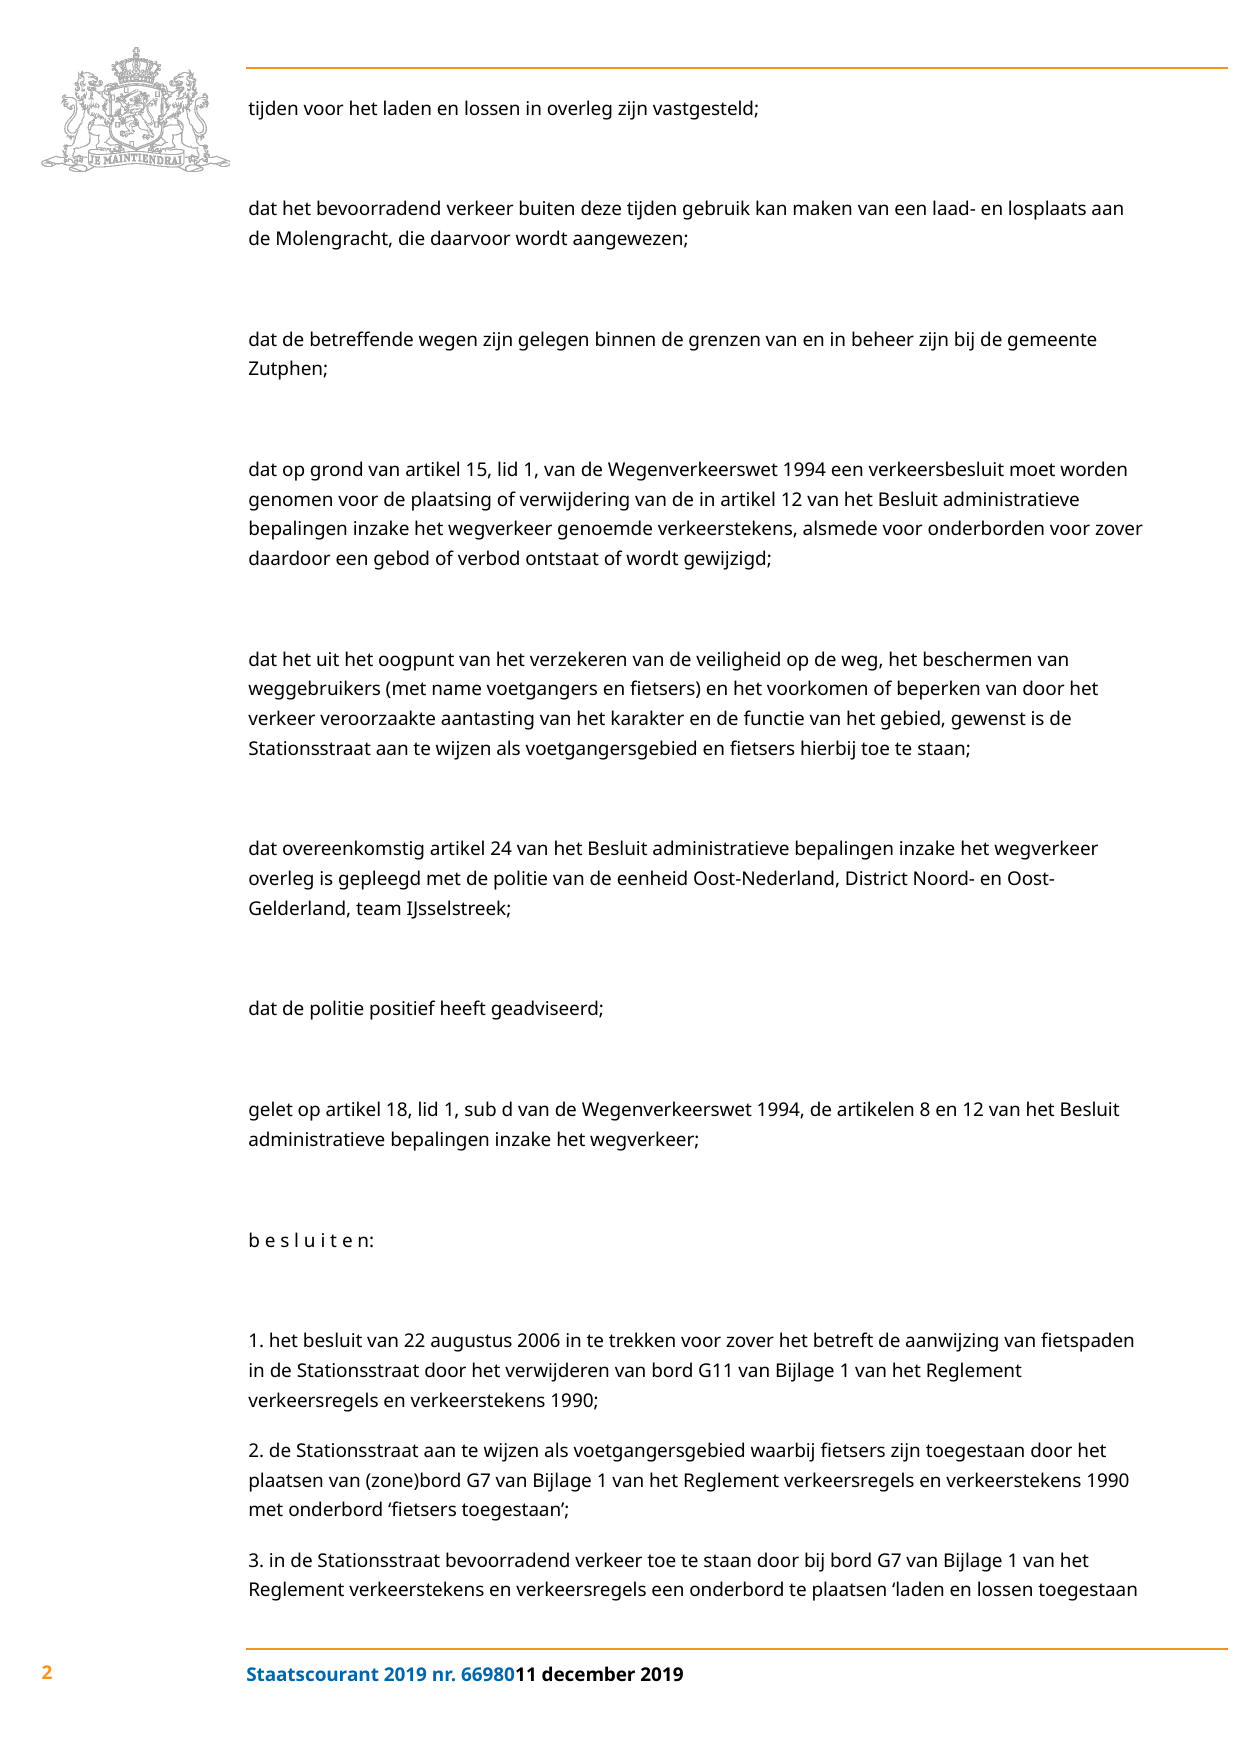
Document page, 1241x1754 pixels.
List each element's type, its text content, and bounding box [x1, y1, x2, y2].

text b e s l u i t e n: [248, 1227, 1152, 1253]
picture [41, 47, 231, 172]
text gelet op artikel 18, lid 1, sub d van de Wegenverkeerswet 1994, de artikelen 8 en 12 van het Besluit administratieve bepalingen inzake het wegverkeer; [248, 1096, 1152, 1152]
text dat op grond van artikel 15, lid 1, van de Wegenverkeerswet 1994 een verkeersbesluit moet worden genomen voor de plaatsing of verwijdering van de in artikel 12 van het Besluit administratieve bepalingen inzake het wegverkeer genoemde verkeerstekens, alsmede voor onderborden voor zover daardoor een gebod of verbod ontstaat of wordt gewijzigd; [248, 456, 1152, 571]
text dat overeenkomstig artikel 24 van het Besluit administratieve bepalingen inzake het wegverkeer overleg is gepleegd met de politie van de eenheid Oost-Nederland, District Noord- en Oost-Gelderland, team IJsselstreek; [248, 836, 1152, 921]
text tijden voor het laden en lossen in overleg zijn vastgesteld; [248, 95, 1152, 121]
text 1. het besluit van 22 augustus 2006 in te trekken voor zover het betreft de aanwijzing van fietspaden in de Stationsstraat door het verwijderen van bord G11 van Bijlage 1 van het Reglement verkeersregels en verkeerstekens 1990; [248, 1328, 1152, 1413]
text dat de politie positief heeft geadviseerd; [248, 996, 1152, 1021]
text dat het bevoorradend verkeer buiten deze tijden gebruik kan maken van een laad- en losplaats aan de Molengracht, die daarvoor wordt aangewezen; [248, 196, 1152, 251]
text dat de betreffende wegen zijn gelegen binnen de grenzen van en in beheer zijn bij de gemeente Zutphen; [248, 326, 1152, 381]
text dat het uit het oogpunt van het verzekeren van de veiligheid op de weg, het beschermen van weggebruikers (met name voetgangers en fietsers) en het voorkomen of beperken van door het verkeer veroorzaakte aantasting van het karakter en de functie van het gebied, gewenst is de Stationsstraat aan te wijzen als voetgangersgebied en fietsers hierbij toe te staan; [248, 646, 1152, 761]
text 2. de Stationsstraat aan te wijzen als voetgangersgebied waarbij fietsers zijn toegestaan door het plaatsen van (zone)bord G7 van Bijlage 1 van het Reglement verkeersregels en verkeerstekens 1990 met onderbord ‘fietsers toegestaan’; [248, 1437, 1152, 1522]
text 3. in de Stationsstraat bevoorradend verkeer toe te staan door bij bord G7 van Bijlage 1 van het Reglement verkeerstekens en verkeersregels een onderbord te plaatsen ‘laden en lossen toegestaan [248, 1547, 1152, 1602]
